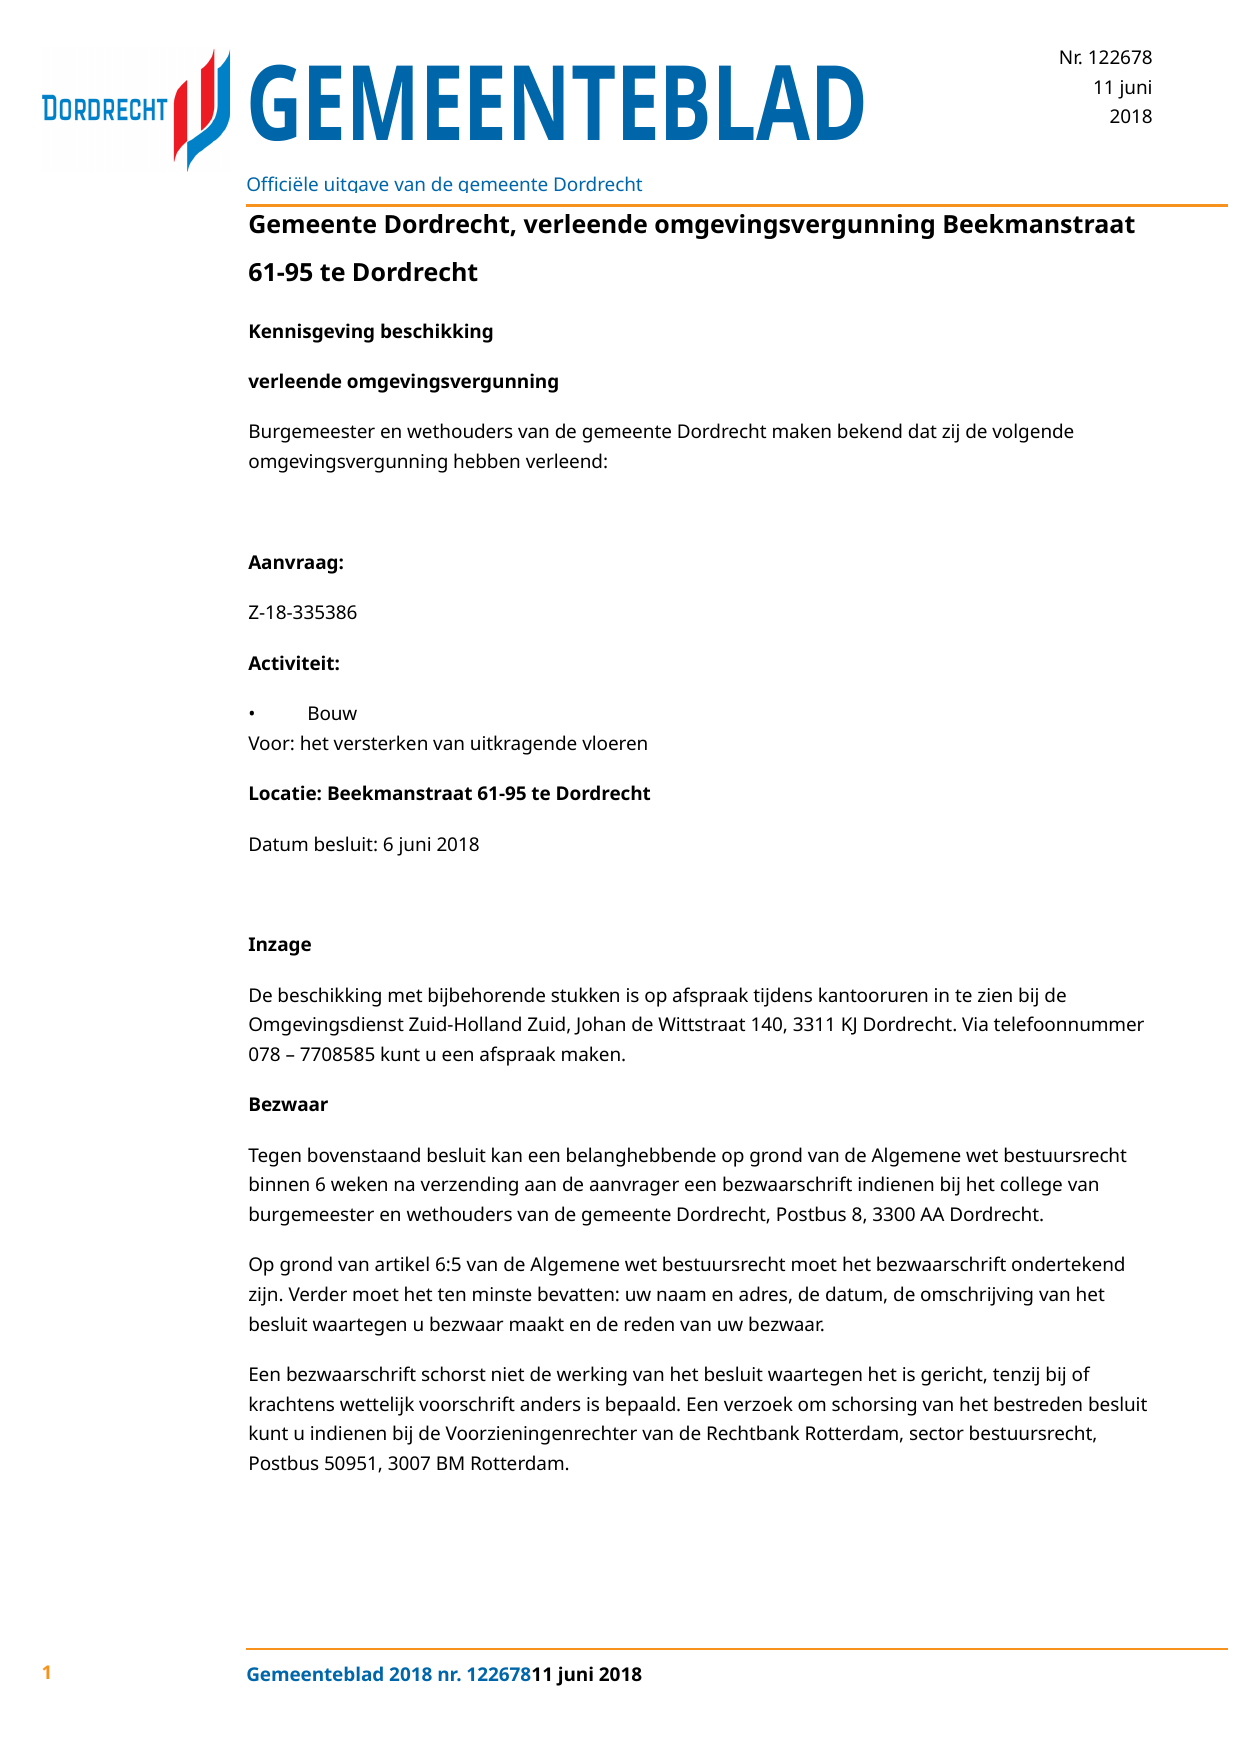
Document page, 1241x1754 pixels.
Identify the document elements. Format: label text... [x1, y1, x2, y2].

text Gemeente Dordrecht, verleende omgevingsvergunning Beekmanstraat 61-95 te Dordrecht [248, 207, 1152, 288]
text Locatie: Beekmanstraat 61-95 te Dordrecht [248, 780, 1152, 806]
text Bezwaar [248, 1092, 1152, 1117]
text Op grond van artikel 6:5 van de Algemene wet bestuursrecht moet het bezwaarschrift ondertekend zijn. Verder moet het ten minste bevatten: uw naam en adres, de datum, de omschrijving van het besluit waartegen u bezwaar maakt en de reden van uw bezwaar. [248, 1252, 1152, 1337]
text Tegen bovenstaand besluit kan een belanghebbende op grond van de Algemene wet bestuursrecht binnen 6 weken na verzending aan de aanvrager een bezwaarschrift indienen bij het college van burgemeester en wethouders van de gemeente Dordrecht, Postbus 8, 3300 AA Dordrecht. [248, 1142, 1152, 1227]
text Inzage [248, 932, 1152, 957]
text Burgemeester en wethouders van de gemeente Dordrecht maken bekend dat zij de volgende omgevingsvergunning hebben verleend: [248, 419, 1152, 474]
text verleende omgevingsvergunning [248, 368, 1152, 394]
picture [41, 47, 231, 172]
text Z-18-335386 [248, 599, 1152, 625]
text Een bezwaarschrift schorst niet de werking van het besluit waartegen het is gericht, tenzij bij of krachtens wettelijk voorschrift anders is bepaald. Een verzoek om schorsing van het bestreden besluit kunt u indienen bij de Voorzieningenrechter van de Rechtbank Rotterdam, sector bestuursrecht, Postbus 50951, 3007 BM Rotterdam. [248, 1361, 1152, 1476]
text Voor: het versterken van uitkragende vloeren [248, 730, 1152, 756]
text Kennisgeving beschikking [248, 318, 1152, 344]
text Aanvraag: [248, 549, 1152, 575]
text Activiteit: [248, 650, 1152, 676]
text Datum besluit: 6 juni 2018 [248, 831, 1152, 857]
list Bouw [248, 700, 1152, 726]
text De beschikking met bijbehorende stukken is op afspraak tijdens kantooruren in te zien bij de Omgevingsdienst Zuid-Holland Zuid, Johan de Wittstraat 140, 3311 KJ Dordrecht. Via telefoonnummer 078 – 7708585 kunt u een afspraak maken. [248, 982, 1152, 1067]
